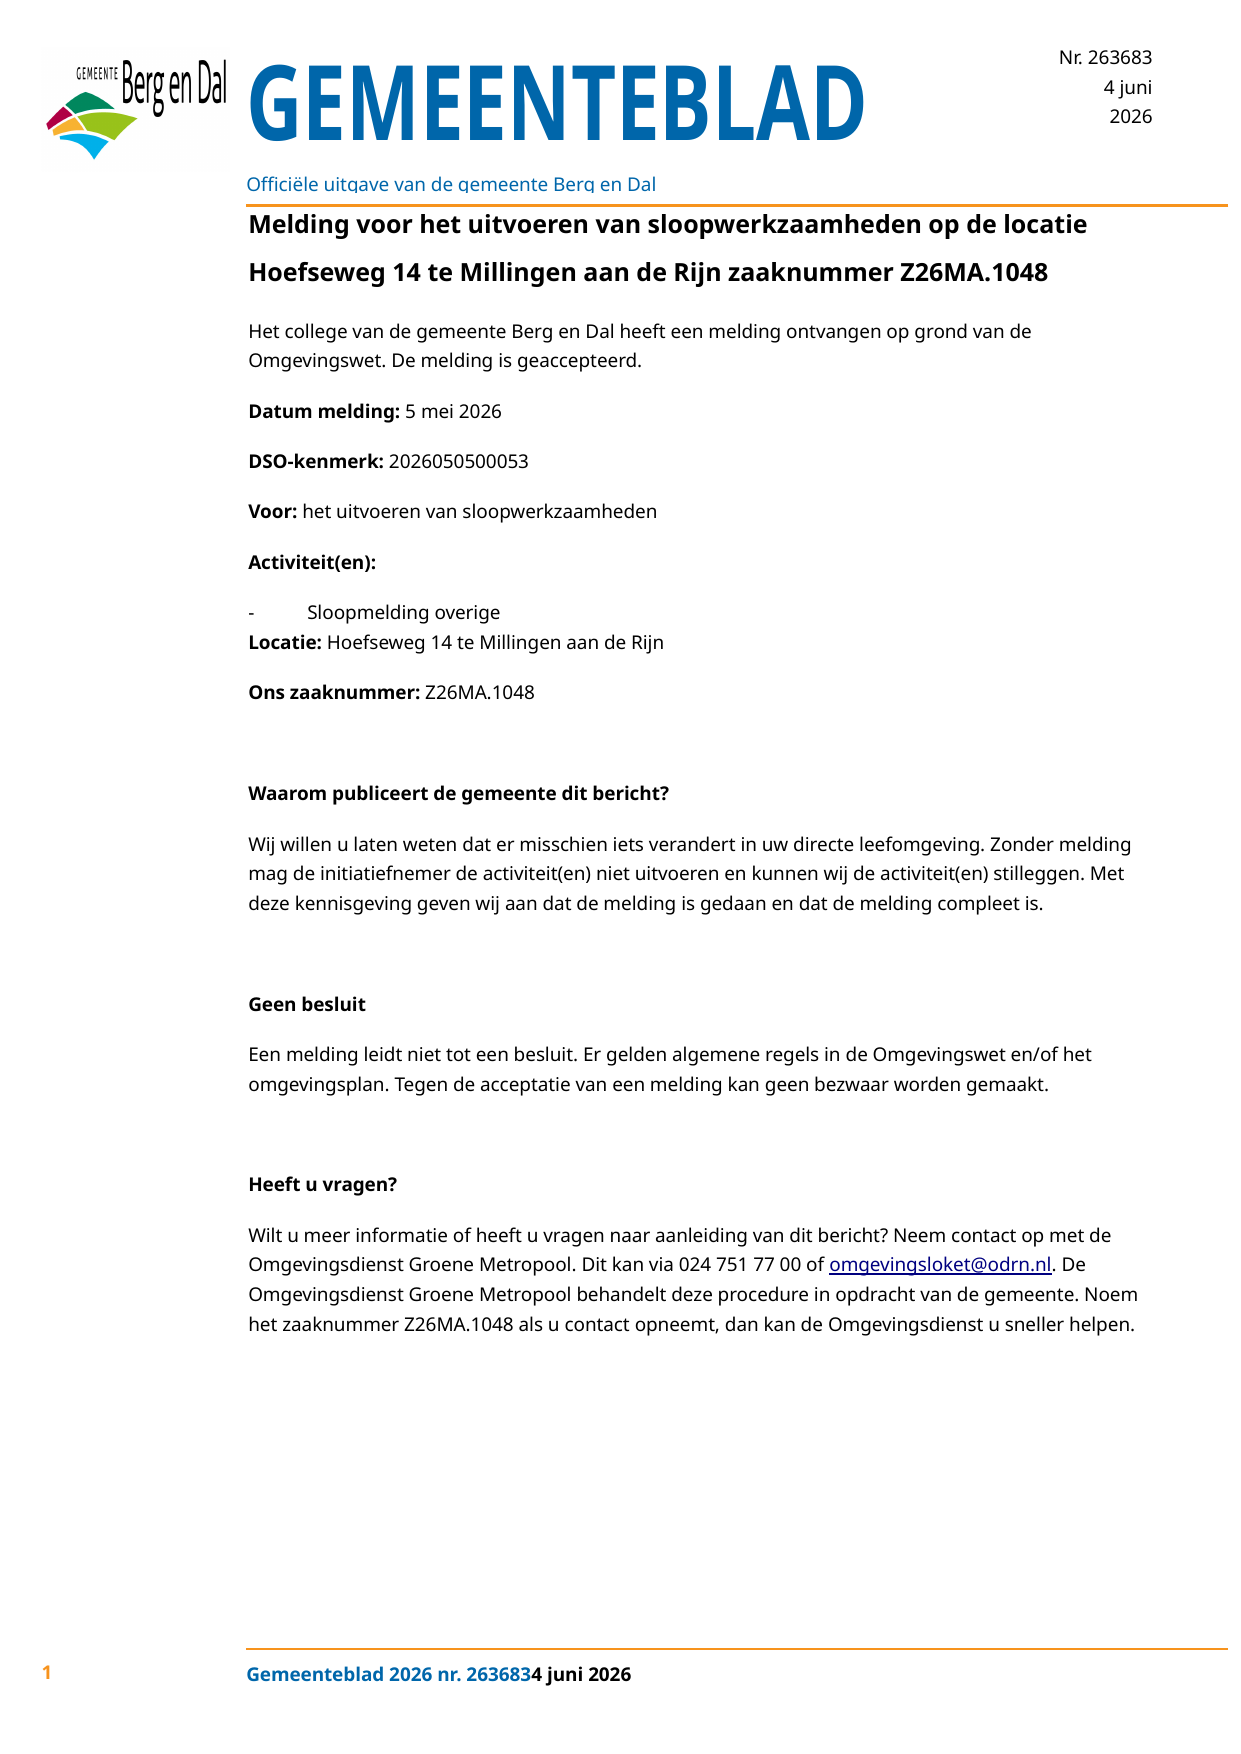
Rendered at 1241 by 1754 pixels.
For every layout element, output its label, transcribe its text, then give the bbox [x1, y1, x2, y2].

text Een melding leidt niet tot een besluit. Er gelden algemene regels in de Omgevingswet en/of het omgevingsplan. Tegen de acceptatie van een melding kan geen bezwaar worden gemaakt. [248, 1041, 1152, 1097]
text Het college van de gemeente Berg en Dal heeft een melding ontvangen op grond van de Omgevingswet. De melding is geaccepteerd. [248, 318, 1152, 373]
text Melding voor het uitvoeren van sloopwerkzaamheden op de locatie Hoefseweg 14 te Millingen aan de Rijn zaaknummer Z26MA.1048 [248, 207, 1152, 288]
picture [41, 47, 231, 172]
text Wij willen u laten weten dat er misschien iets verandert in uw directe leefomgeving. Zonder melding mag de initiatiefnemer de activiteit(en) niet uitvoeren en kunnen wij de activiteit(en) stilleggen. Met deze kennisgeving geven wij aan dat de melding is gedaan en dat de melding compleet is. [248, 831, 1152, 916]
text Locatie: Hoefseweg 14 te Millingen aan de Rijn [248, 629, 1152, 655]
text Datum melding: 5 mei 2026 [248, 398, 1152, 424]
text Ons zaaknummer: Z26MA.1048 [248, 679, 1152, 705]
text Heeft u vragen? [248, 1172, 1152, 1197]
list Sloopmelding overige [248, 599, 1152, 625]
text Wilt u meer informatie of heeft u vragen naar aanleiding van dit bericht? Neem contact op met de Omgevingsdienst Groene Metropool. Dit kan via 024 751 77 00 of omgevingsloket@odrn.nl. De Omgevingsdienst Groene Metropool behandelt deze procedure in opdracht van de gemeente. Noem het zaaknummer Z26MA.1048 als u contact opneemt, dan kan de Omgevingsdienst u sneller helpen. [248, 1222, 1152, 1337]
text Activiteit(en): [248, 549, 1152, 575]
text Waarom publiceert de gemeente dit bericht? [248, 780, 1152, 806]
text DSO-kenmerk: 2026050500053 [248, 448, 1152, 474]
text Geen besluit [248, 991, 1152, 1017]
text Voor: het uitvoeren van sloopwerkzaamheden [248, 499, 1152, 524]
